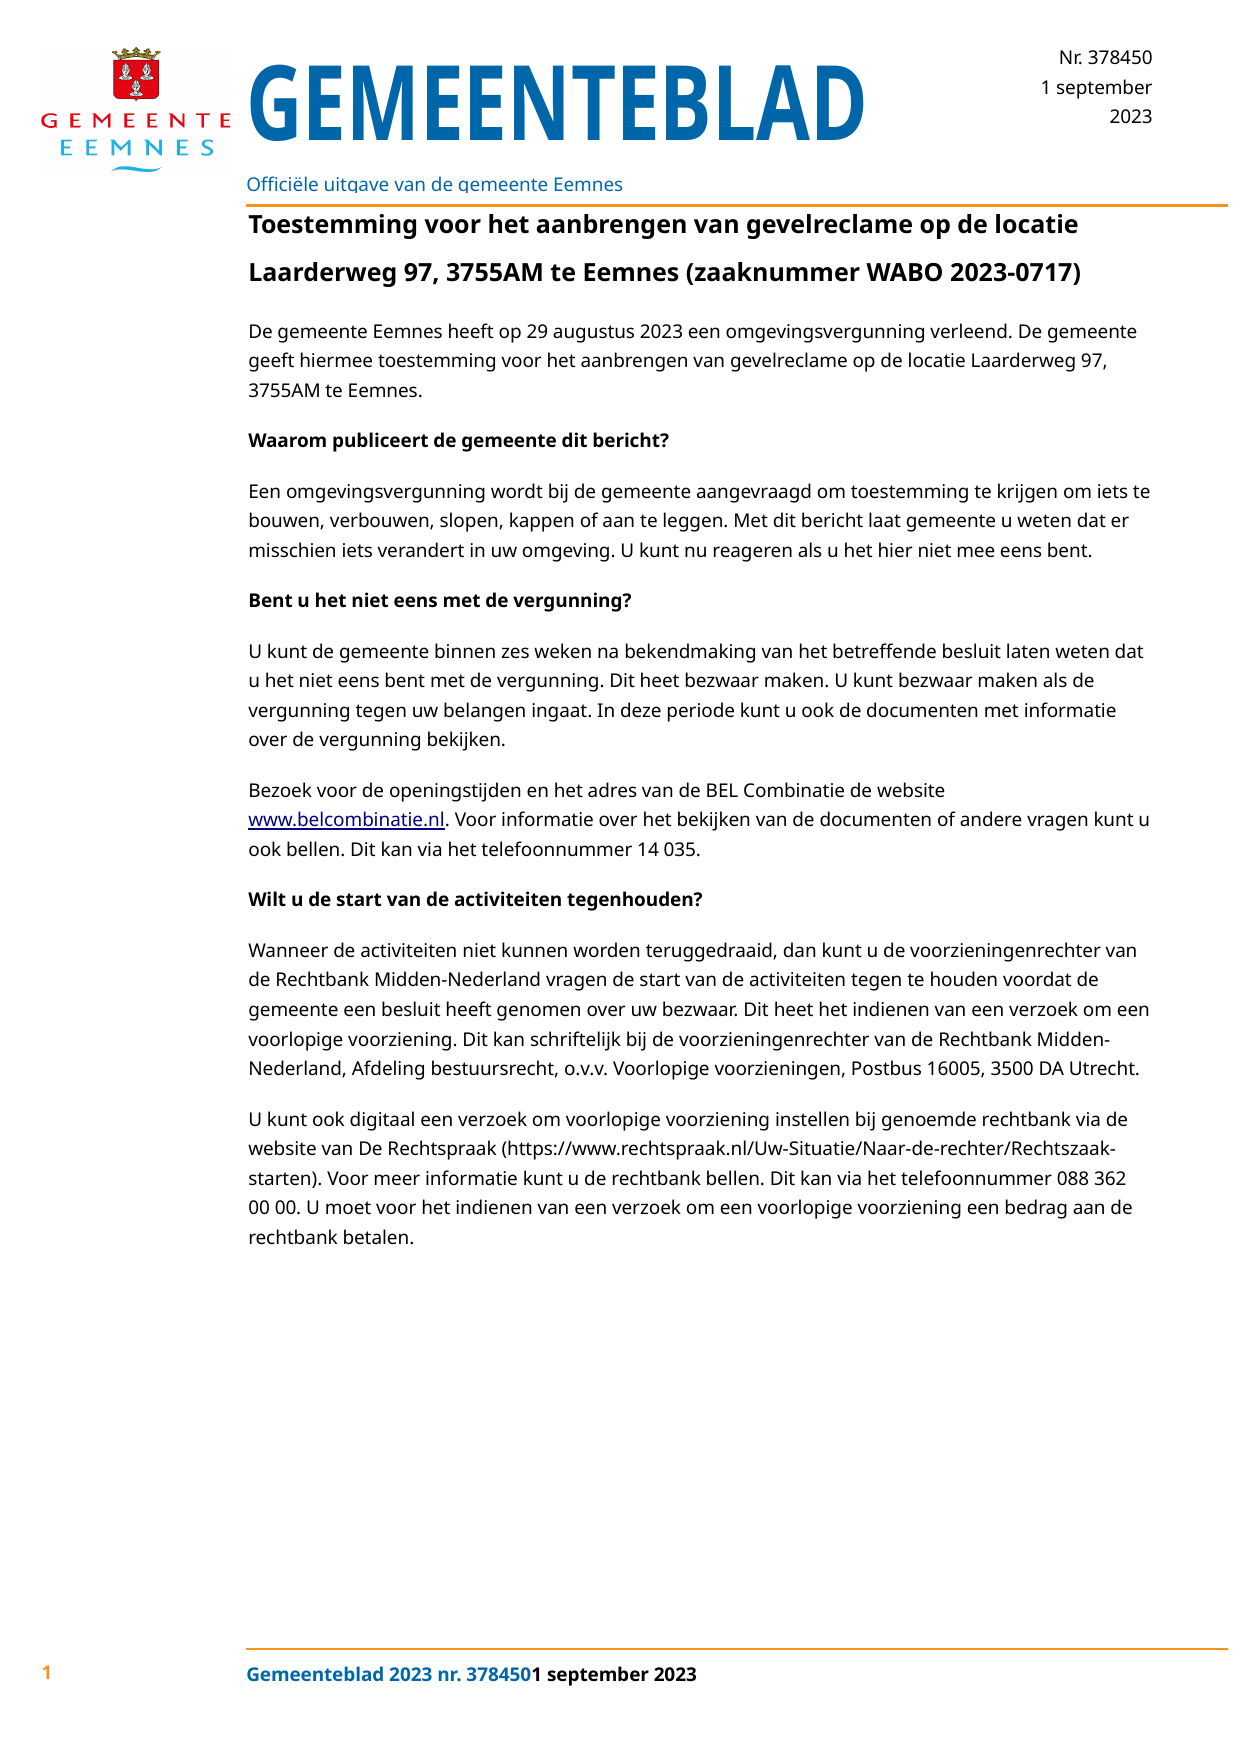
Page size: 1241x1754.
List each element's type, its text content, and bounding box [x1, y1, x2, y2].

text U kunt ook digitaal een verzoek om voorlopige voorziening instellen bij genoemde rechtbank via de website van De Rechtspraak (https://www.rechtspraak.nl/Uw-Situatie/Naar-de-rechter/Rechtszaak-starten). Voor meer informatie kunt u de rechtbank bellen. Dit kan via het telefoonnummer 088 362 00 00. U moet voor het indienen van een verzoek om een voorlopige voorziening een bedrag aan de rechtbank betalen. [248, 1106, 1152, 1250]
text Bent u het niet eens met de vergunning? [248, 587, 1152, 613]
text Waarom publiceert de gemeente dit bericht? [248, 427, 1152, 453]
text De gemeente Eemnes heeft op 29 augustus 2023 een omgevingsvergunning verleend. De gemeente geeft hiermee toestemming voor het aanbrengen van gevelreclame op de locatie Laarderweg 97, 3755AM te Eemnes. [248, 318, 1152, 403]
picture [41, 47, 231, 172]
text U kunt de gemeente binnen zes weken na bekendmaking van het betreffende besluit laten weten dat u het niet eens bent met de vergunning. Dit heet bezwaar maken. U kunt bezwaar maken als de vergunning tegen uw belangen ingaat. In deze periode kunt u ook de documenten met informatie over de vergunning bekijken. [248, 638, 1152, 752]
text Toestemming voor het aanbrengen van gevelreclame op de locatie Laarderweg 97, 3755AM te Eemnes (zaaknummer WABO 2023-0717) [248, 207, 1152, 288]
text Een omgevingsvergunning wordt bij de gemeente aangevraagd om toestemming te krijgen om iets te bouwen, verbouwen, slopen, kappen of aan te leggen. Met dit bericht laat gemeente u weten dat er misschien iets verandert in uw omgeving. U kunt nu reageren als u het hier niet mee eens bent. [248, 478, 1152, 563]
text Wilt u de start van de activiteiten tegenhouden? [248, 887, 1152, 912]
text Bezoek voor de openingstijden en het adres van de BEL Combinatie de website www.belcombinatie.nl. Voor informatie over het bekijken van de documenten of andere vragen kunt u ook bellen. Dit kan via het telefoonnummer 14 035. [248, 777, 1152, 862]
text Wanneer de activiteiten niet kunnen worden teruggedraaid, dan kunt u de voorzieningenrechter van de Rechtbank Midden-Nederland vragen de start van de activiteiten tegen te houden voordat de gemeente een besluit heeft genomen over uw bezwaar. Dit heet het indienen van een verzoek om een voorlopige voorziening. Dit kan schriftelijk bij de voorzieningenrechter van de Rechtbank Midden-Nederland, Afdeling bestuursrecht, o.v.v. Voorlopige voorzieningen, Postbus 16005, 3500 DA Utrecht. [248, 937, 1152, 1081]
